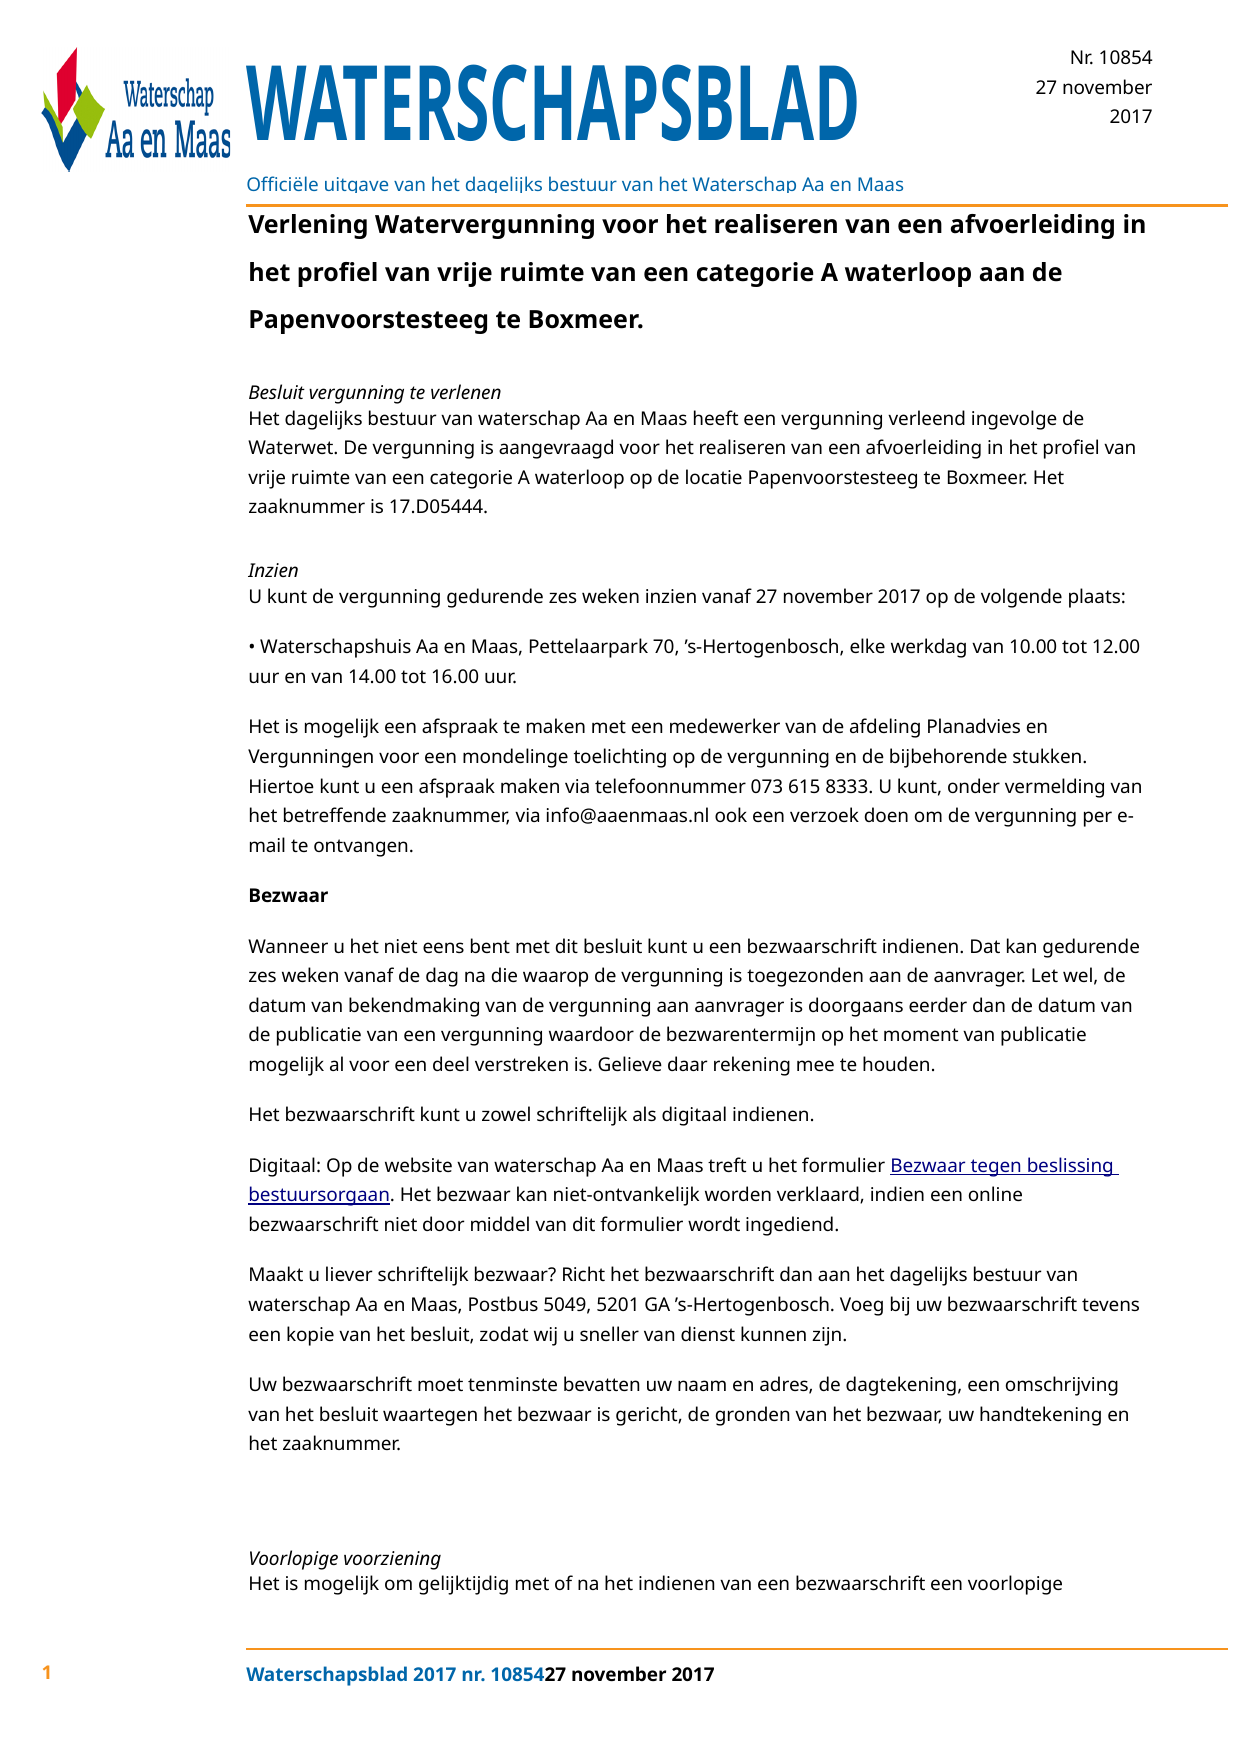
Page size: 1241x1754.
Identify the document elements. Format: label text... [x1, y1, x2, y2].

text Inzien [248, 557, 1152, 583]
text Het bezwaarschrift kunt u zowel schriftelijk als digitaal indienen. [248, 1102, 1152, 1127]
text • Waterschapshuis Aa en Maas, Pettelaarpark 70, ’s-Hertogenbosch, elke werkdag van 10.00 tot 12.00 uur en van 14.00 tot 16.00 uur. [248, 634, 1152, 689]
picture [41, 47, 231, 172]
text Het dagelijks bestuur van waterschap Aa en Maas heeft een vergunning verleend ingevolge de Waterwet. De vergunning is aangevraagd voor het realiseren van een afvoerleiding in het profiel van vrije ruimte van een categorie A waterloop op de locatie Papenvoorstesteeg te Boxmeer. Het zaaknummer is 17.D05444. [248, 405, 1152, 519]
text Verlening Watervergunning voor het realiseren van een afvoerleiding in het profiel van vrije ruimte van een categorie A waterloop aan de Papenvoorstesteeg te Boxmeer. [248, 207, 1152, 336]
text Maakt u liever schriftelijk bezwaar? Richt het bezwaarschrift dan aan het dagelijks bestuur van waterschap Aa en Maas, Postbus 5049, 5201 GA ’s-Hertogenbosch. Voeg bij uw bezwaarschrift tevens een kopie van het besluit, zodat wij u sneller van dienst kunnen zijn. [248, 1262, 1152, 1346]
text Digitaal: Op de website van waterschap Aa en Maas treft u het formulier Bezwaar tegen beslissing bestuursorgaan. Het bezwaar kan niet-ontvankelijk worden verklaard, indien een online bezwaarschrift niet door middel van dit formulier wordt ingediend. [248, 1152, 1152, 1237]
text Voorlopige voorziening [248, 1545, 1152, 1570]
text Besluit vergunning te verlenen [248, 379, 1152, 405]
text Uw bezwaarschrift moet tenminste bevatten uw naam en adres, de dagtekening, een omschrijving van het besluit waartegen het bezwaar is gericht, de gronden van het bezwaar, uw handtekening en het zaaknummer. [248, 1371, 1152, 1456]
text Wanneer u het niet eens bent met dit besluit kunt u een bezwaarschrift indienen. Dat kan gedurende zes weken vanaf de dag na die waarop de vergunning is toegezonden aan de aanvrager. Let wel, de datum van bekendmaking van de vergunning aan aanvrager is doorgaans eerder dan de datum van de publicatie van een vergunning waardoor de bezwarentermijn op het moment van publicatie mogelijk al voor een deel verstreken is. Gelieve daar rekening mee te houden. [248, 933, 1152, 1077]
text Bezwaar [248, 882, 1152, 908]
text Het is mogelijk een afspraak te maken met een medewerker van de afdeling Planadvies en Vergunningen voor een mondelinge toelichting op de vergunning en de bijbehorende stukken. Hiertoe kunt u een afspraak maken via telefoonnummer 073 615 8333. U kunt, onder vermelding van het betreffende zaaknummer, via info@aaenmaas.nl ook een verzoek doen om de vergunning per e-mail te ontvangen. [248, 714, 1152, 858]
text Het is mogelijk om gelijktijdig met of na het indienen van een bezwaarschrift een voorlopige [248, 1570, 1152, 1596]
text U kunt de vergunning gedurende zes weken inzien vanaf 27 november 2017 op de volgende plaats: [248, 583, 1152, 609]
